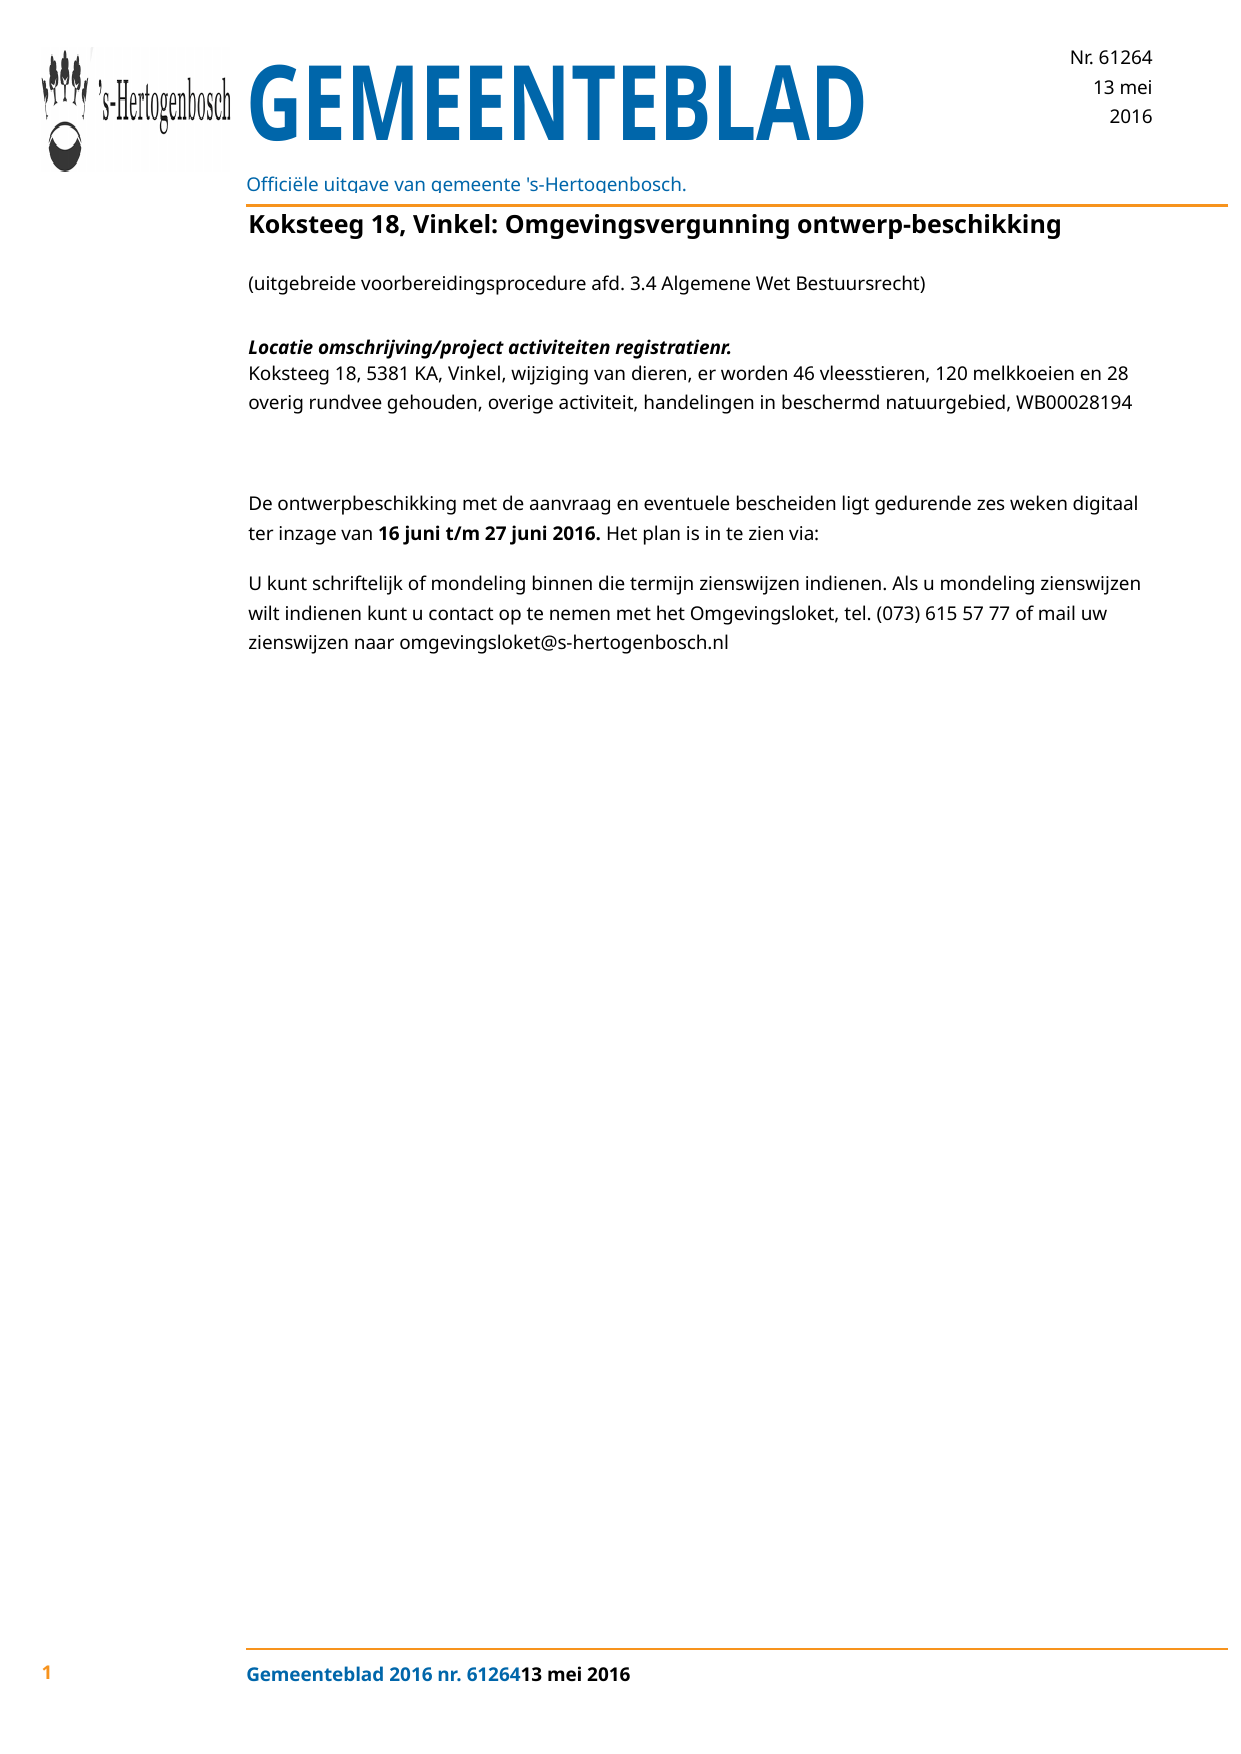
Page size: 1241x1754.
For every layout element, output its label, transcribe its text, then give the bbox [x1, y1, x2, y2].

text U kunt schriftelijk of mondeling binnen die termijn zienswijzen indienen. Als u mondeling zienswijzen wilt indienen kunt u contact op te nemen met het Omgevingsloket, tel. (073) 615 57 77 of mail uw zienswijzen naar omgevingsloket@s-hertogenbosch.nl [248, 570, 1152, 655]
text (uitgebreide voorbereidingsprocedure afd. 3.4 Algemene Wet Bestuursrecht) [248, 270, 1152, 296]
text Locatie omschrijving/project activiteiten registratienr. [248, 334, 1152, 360]
picture [41, 47, 231, 172]
text Koksteeg 18, Vinkel: Omgevingsvergunning ontwerp-beschikking [248, 207, 1152, 241]
text Koksteeg 18, 5381 KA, Vinkel, wijziging van dieren, er worden 46 vleesstieren, 120 melkkoeien en 28 overig rundvee gehouden, overige activiteit, handelingen in beschermd natuurgebied, WB00028194 [248, 360, 1152, 415]
text De ontwerpbeschikking met de aanvraag en eventuele bescheiden ligt gedurende zes weken digitaal ter inzage van 16 juni t/m 27 juni 2016. Het plan is in te zien via: [248, 490, 1152, 546]
